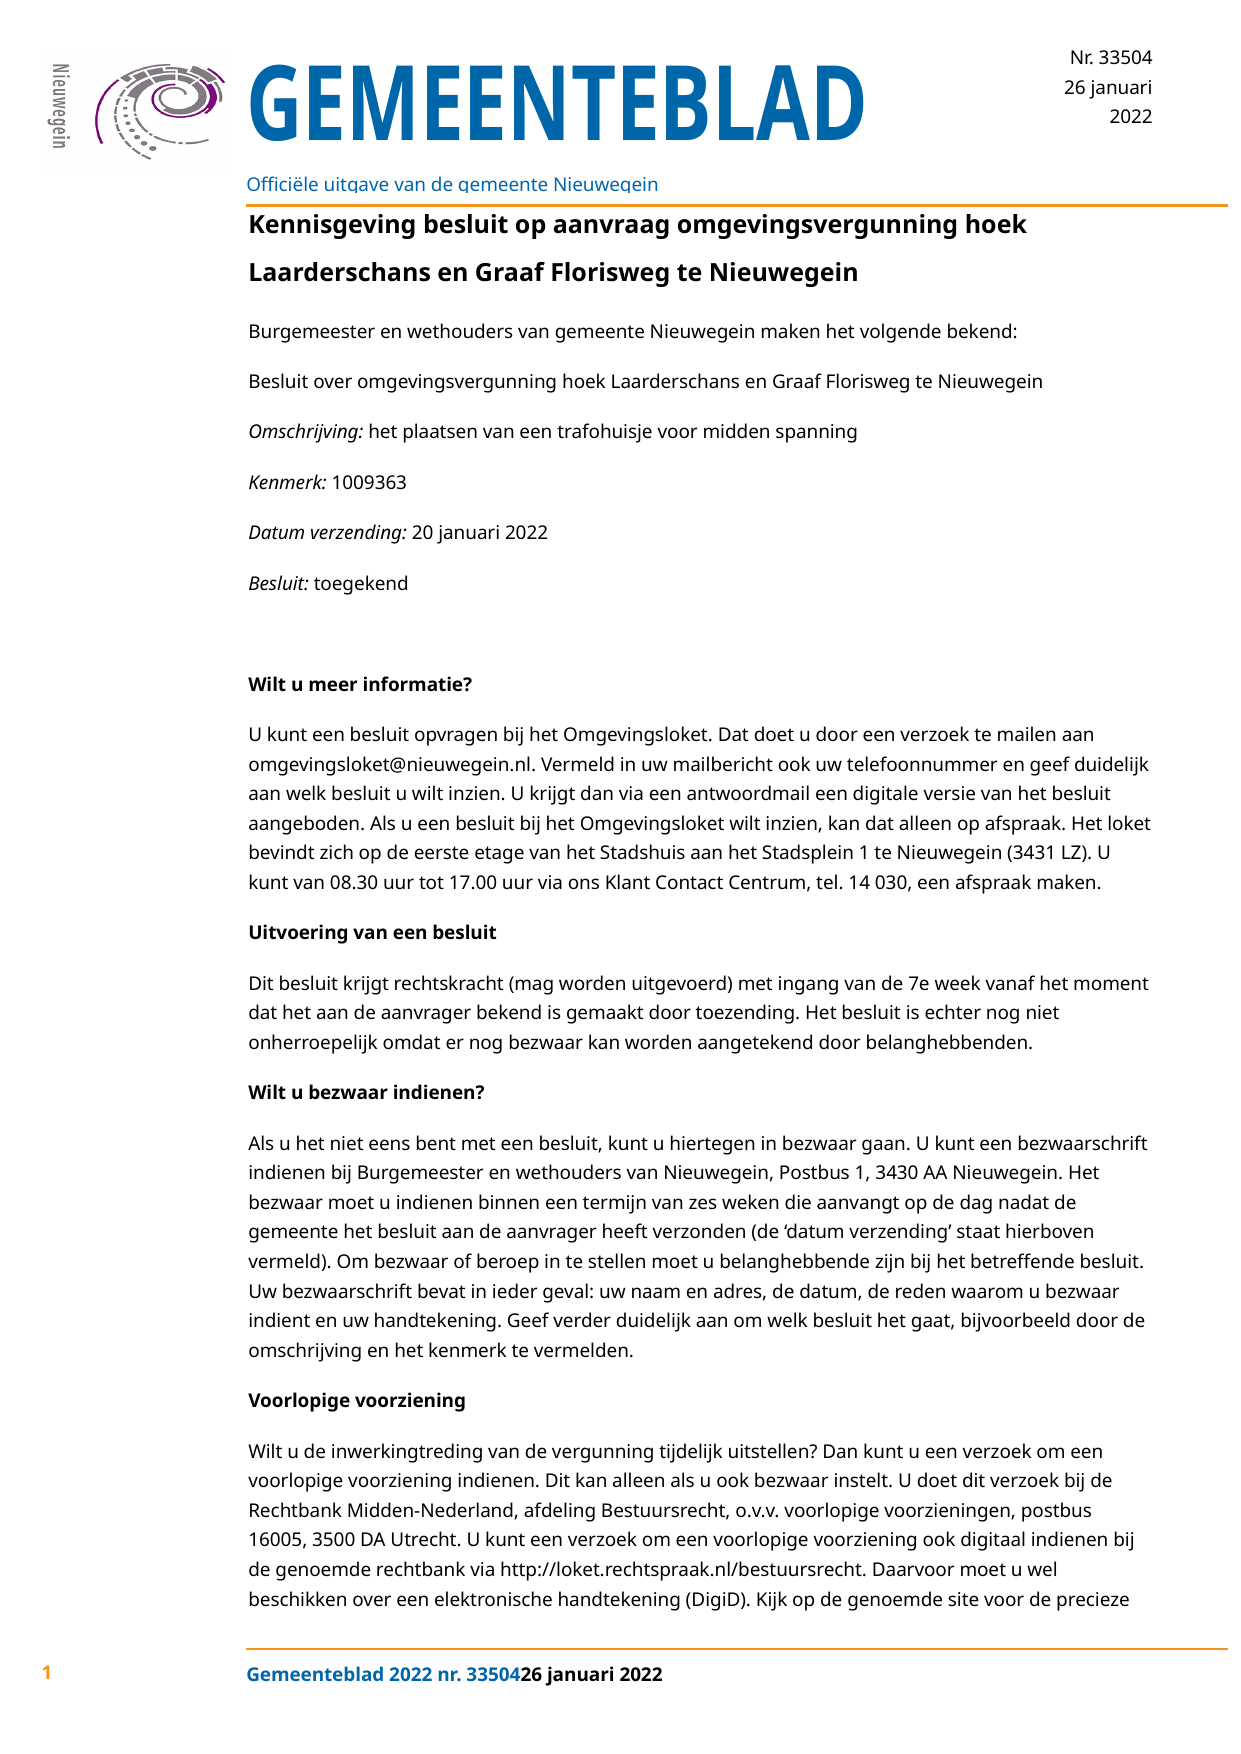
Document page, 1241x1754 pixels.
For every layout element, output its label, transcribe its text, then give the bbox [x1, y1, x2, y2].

text Dit besluit krijgt rechtskracht (mag worden uitgevoerd) met ingang van de 7e week vanaf het moment dat het aan de aanvrager bekend is gemaakt door toezending. Het besluit is echter nog niet onherroepelijk omdat er nog bezwaar kan worden aangetekend door belanghebbenden. [248, 970, 1152, 1055]
text Wilt u meer informatie? [248, 671, 1152, 697]
text Als u het niet eens bent met een besluit, kunt u hiertegen in bezwaar gaan. U kunt een bezwaarschrift indienen bij Burgemeester en wethouders van Nieuwegein, Postbus 1, 3430 AA Nieuwegein. Het bezwaar moet u indienen binnen een termijn van zes weken die aanvangt op de dag nadat de gemeente het besluit aan de aanvrager heeft verzonden (de ‘datum verzending’ staat hierboven vermeld). Om bezwaar of beroep in te stellen moet u belanghebbende zijn bij het betreffende besluit. Uw bezwaarschrift bevat in ieder geval: uw naam en adres, de datum, de reden waarom u bezwaar indient en uw handtekening. Geef verder duidelijk aan om welk besluit het gaat, bijvoorbeeld door de omschrijving en het kenmerk te vermelden. [248, 1130, 1152, 1363]
text Uitvoering van een besluit [248, 919, 1152, 945]
text Wilt u bezwaar indienen? [248, 1079, 1152, 1105]
text Wilt u de inwerkingtreding van de vergunning tijdelijk uitstellen? Dan kunt u een verzoek om een voorlopige voorziening indienen. Dit kan alleen als u ook bezwaar instelt. U doet dit verzoek bij de Rechtbank Midden-Nederland, afdeling Bestuursrecht, o.v.v. voorlopige voorzieningen, postbus 16005, 3500 DA Utrecht. U kunt een verzoek om een voorlopige voorziening ook digitaal indienen bij de genoemde rechtbank via http://loket.rechtspraak.nl/bestuursrecht. Daarvoor moet u wel beschikken over een elektronische handtekening (DigiD). Kijk op de genoemde site voor de precieze [248, 1438, 1152, 1612]
text Besluit: toegekend [248, 570, 1152, 596]
text Burgemeester en wethouders van gemeente Nieuwegein maken het volgende bekend: [248, 318, 1152, 344]
text Besluit over omgevingsvergunning hoek Laarderschans en Graaf Florisweg te Nieuwegein [248, 368, 1152, 394]
picture [41, 47, 231, 172]
text Kennisgeving besluit op aanvraag omgevingsvergunning hoek Laarderschans en Graaf Florisweg te Nieuwegein [248, 207, 1152, 288]
text U kunt een besluit opvragen bij het Omgevingsloket. Dat doet u door een verzoek te mailen aan omgevingsloket@nieuwegein.nl. Vermeld in uw mailbericht ook uw telefoonnummer en geef duidelijk aan welk besluit u wilt inzien. U krijgt dan via een antwoordmail een digitale versie van het besluit aangeboden. Als u een besluit bij het Omgevingsloket wilt inzien, kan dat alleen op afspraak. Het loket bevindt zich op de eerste etage van het Stadshuis aan het Stadsplein 1 te Nieuwegein (3431 LZ). U kunt van 08.30 uur tot 17.00 uur via ons Klant Contact Centrum, tel. 14 030, een afspraak maken. [248, 721, 1152, 895]
text Omschrijving: het plaatsen van een trafohuisje voor midden spanning [248, 419, 1152, 444]
text Kenmerk: 1009363 [248, 469, 1152, 495]
text Voorlopige voorziening [248, 1387, 1152, 1413]
text Datum verzending: 20 januari 2022 [248, 519, 1152, 545]
